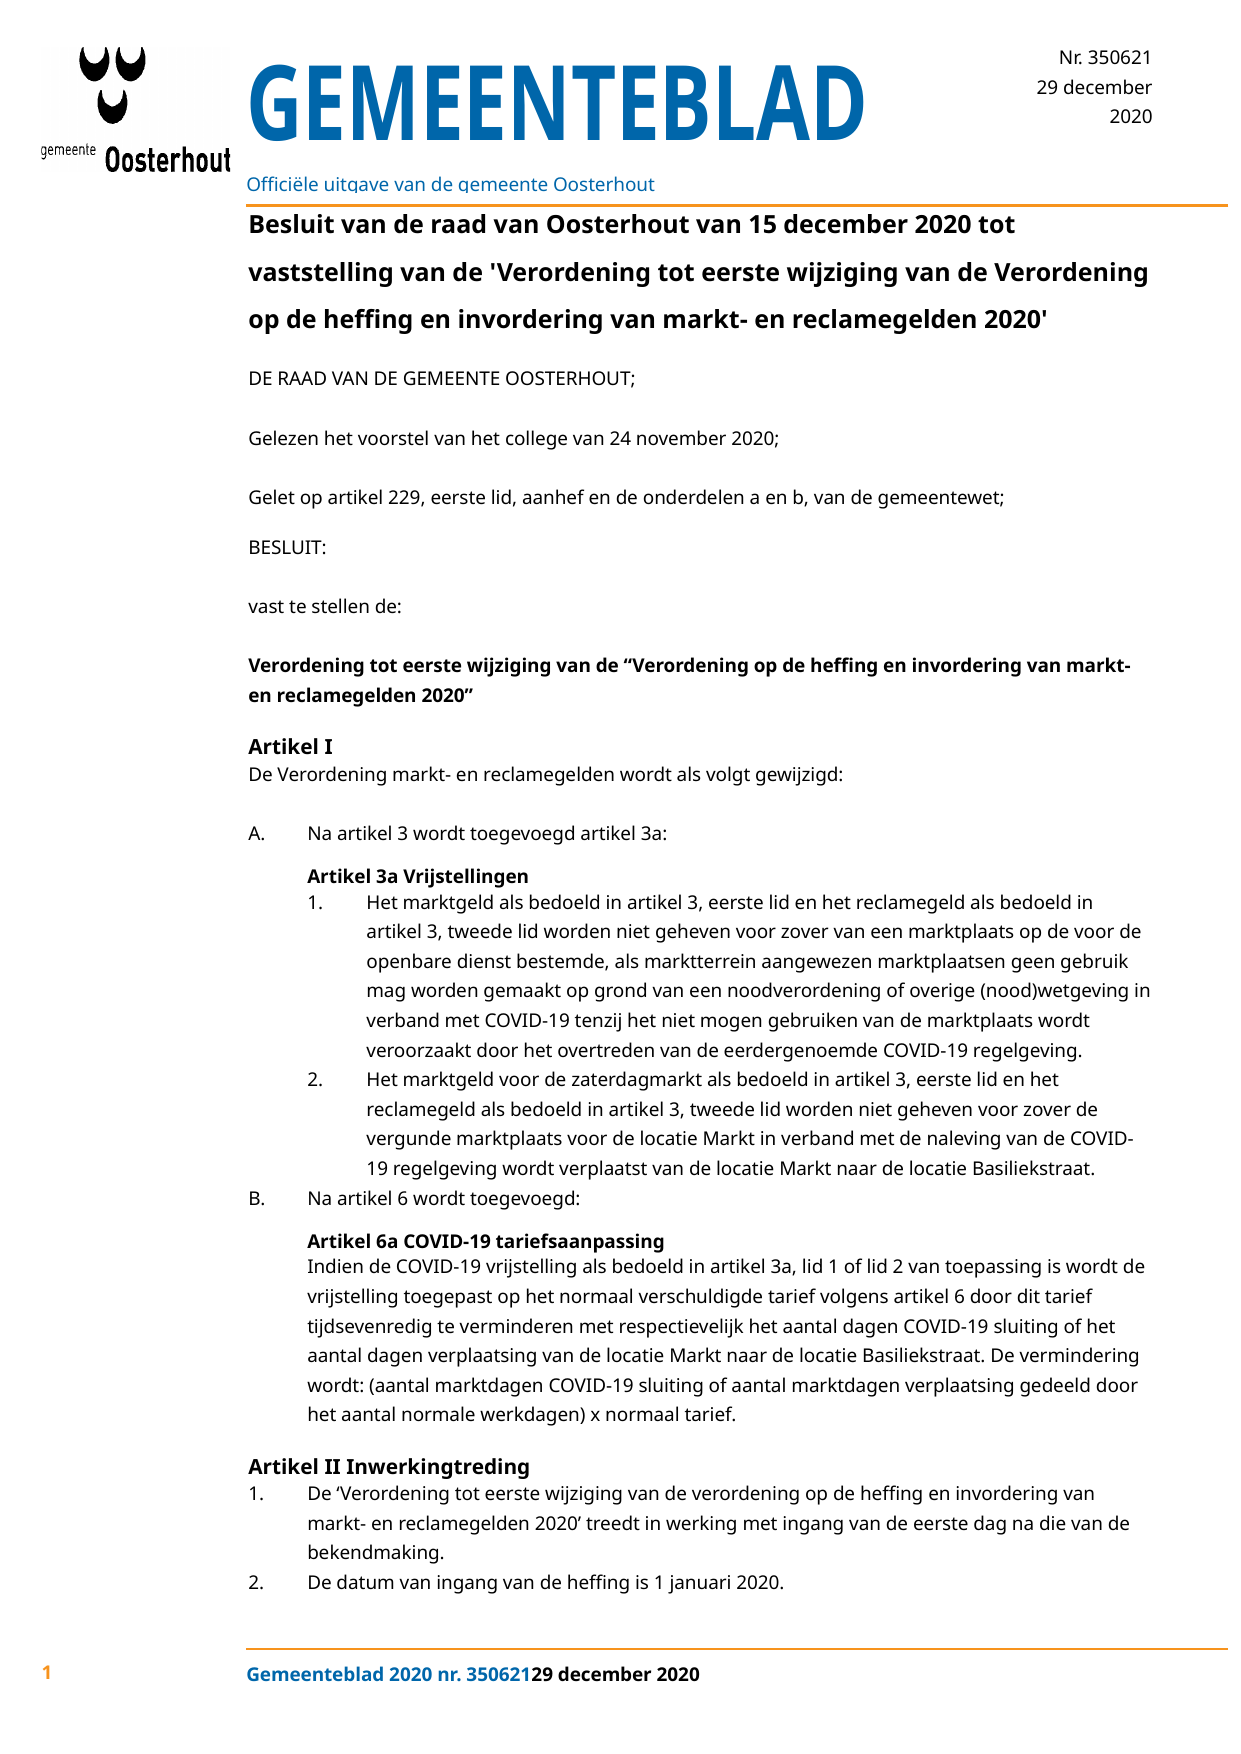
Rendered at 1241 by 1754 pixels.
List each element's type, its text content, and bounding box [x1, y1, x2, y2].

list De datum van ingang van de heffing is 1 januari 2020. [248, 1569, 1152, 1595]
list Het marktgeld voor de zaterdagmarkt als bedoeld in artikel 3, eerste lid en het reclamegeld als bedoeld in artikel 3, tweede lid worden niet geheven voor zover de vergunde marktplaats voor de locatie Markt in verband met de naleving van de COVID-19 regelgeving wordt verplaatst van de locatie Markt naar de locatie Basiliekstraat. [307, 1066, 1152, 1181]
text Gelezen het voorstel van het college van 24 november 2020; [248, 425, 1152, 450]
list Indien de COVID-19 vrijstelling als bedoeld in artikel 3a, lid 1 of lid 2 van toepassing is wordt de vrijstelling toegepast op het normaal verschuldigde tarief volgens artikel 6 door dit tarief tijdsevenredig te verminderen met respectievelijk het aantal dagen COVID-19 sluiting of het aantal dagen verplaatsing van de locatie Markt naar de locatie Basiliekstraat. De vermindering wordt: (aantal marktdagen COVID-19 sluiting of aantal marktdagen verplaatsing gedeeld door het aantal normale werkdagen) x normaal tarief. [248, 1254, 1152, 1427]
text Besluit van de raad van Oosterhout van 15 december 2020 tot vaststelling van de 'Verordening tot eerste wijziging van de Verordening op de heffing en invordering van markt- en reclamegelden 2020' [248, 207, 1152, 336]
picture [41, 47, 231, 172]
text De Verordening markt- en reclamegelden wordt als volgt gewijzigd: [248, 761, 1152, 787]
list Na artikel 3 wordt toegevoegd artikel 3a: [248, 820, 1152, 846]
text Artikel I [248, 732, 1152, 761]
list Het marktgeld als bedoeld in artikel 3, eerste lid en het reclamegeld als bedoeld in artikel 3, tweede lid worden niet geheven voor zover van een marktplaats op de voor de openbare dienst bestemde, als marktterrein aangewezen marktplaatsen geen gebruik mag worden gemaakt op grond van een noodverordening of overige (nood)wetgeving in verband met COVID-19 tenzij het niet mogen gebruiken van de marktplaats wordt veroorzaakt door het overtreden van de eerdergenoemde COVID-19 regelgeving. [307, 889, 1152, 1063]
text Artikel II Inwerkingtreding [248, 1452, 1152, 1480]
list Na artikel 6 wordt toegevoegd: [248, 1185, 1152, 1211]
list Artikel 3a Vrijstellingen [248, 863, 1152, 889]
list De ‘Verordening tot eerste wijziging van de verordening op de heffing en invordering van markt- en reclamegelden 2020’ treedt in werking met ingang van de eerste dag na die van de bekendmaking. [248, 1480, 1152, 1565]
text vast te stellen de: [248, 593, 1152, 619]
text Gelet op artikel 229, eerste lid, aanhef en de onderdelen a en b, van de gemeentewet; [248, 484, 1152, 509]
text DE RAAD VAN DE GEMEENTE OOSTERHOUT; [248, 366, 1152, 391]
text Verordening tot eerste wijziging van de “Verordening op de heffing en invordering van markt- en reclamegelden 2020” [248, 652, 1152, 708]
text BESLUIT: [248, 534, 1152, 560]
list Artikel 6a COVID-19 tariefsaanpassing [248, 1228, 1152, 1254]
